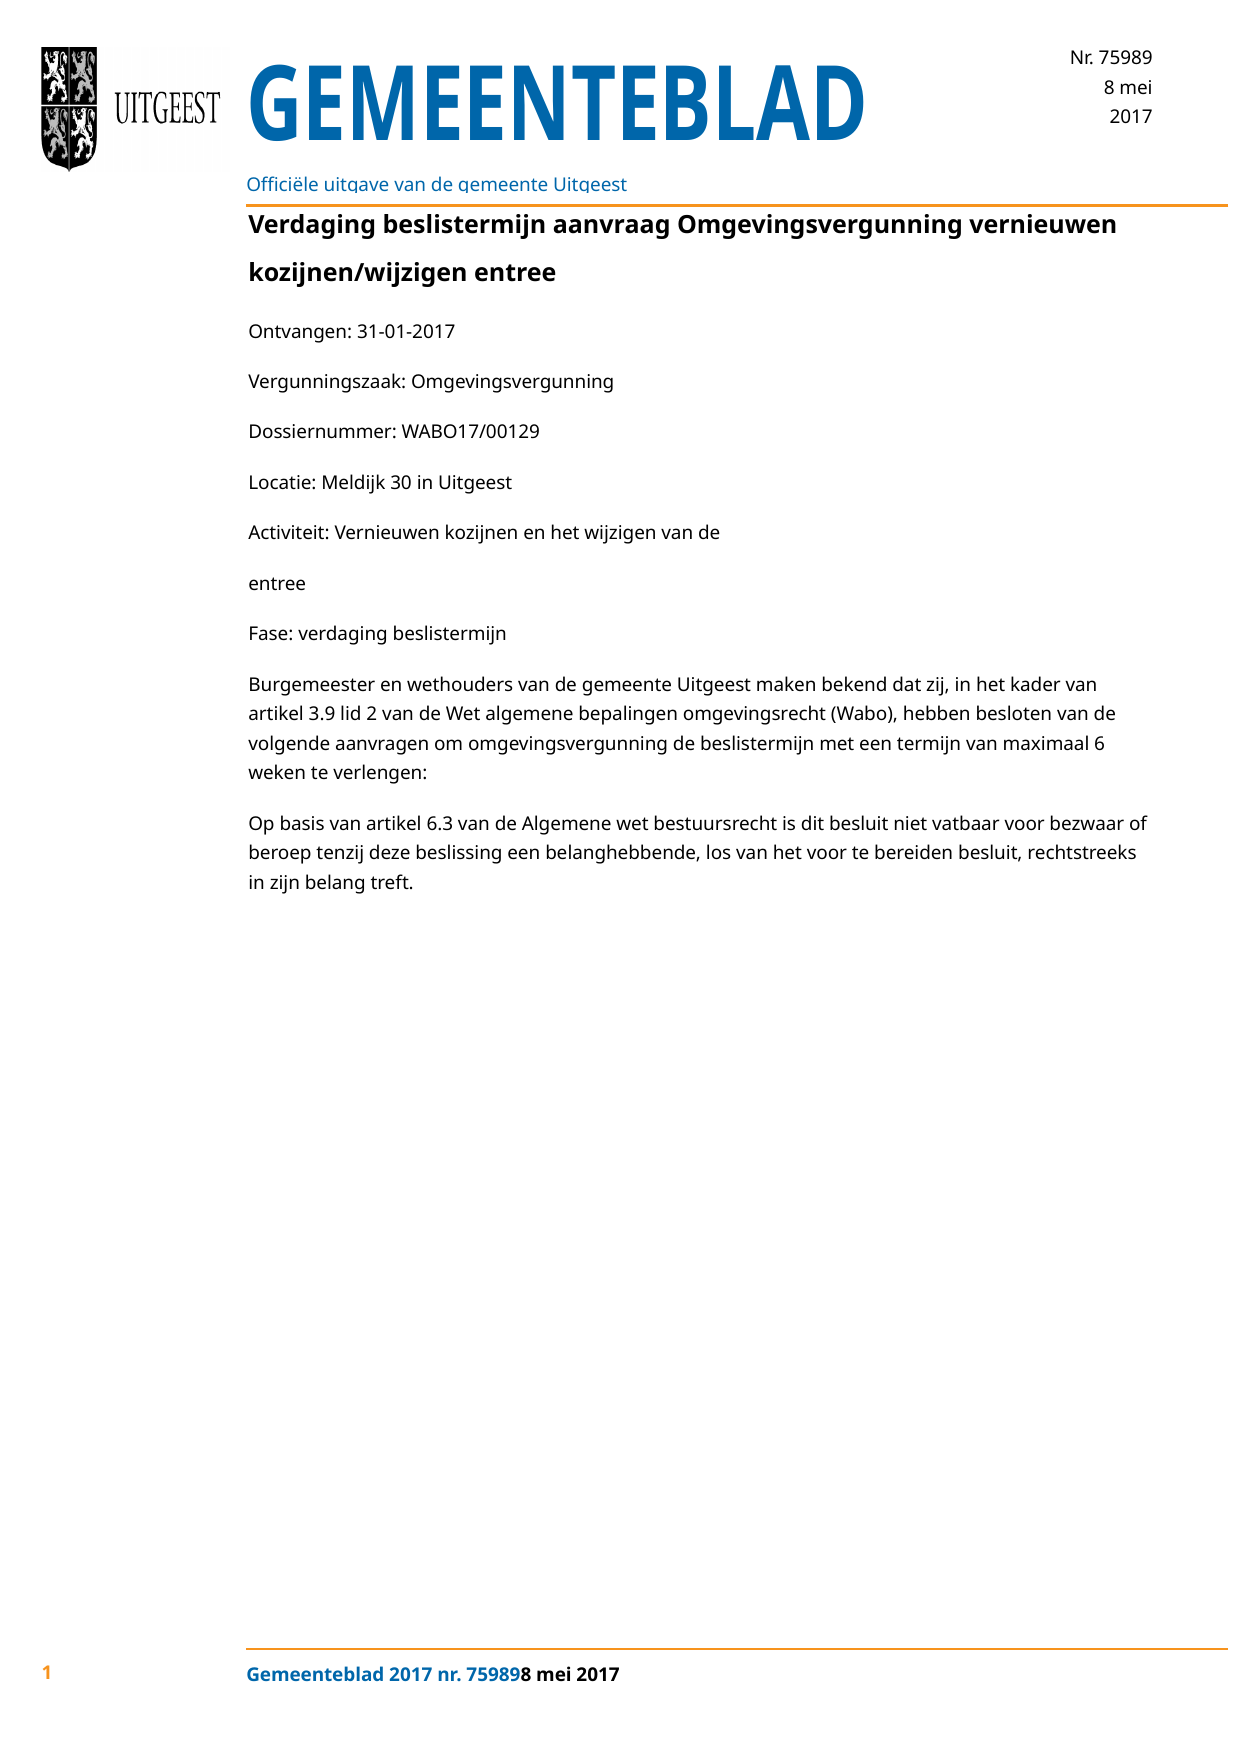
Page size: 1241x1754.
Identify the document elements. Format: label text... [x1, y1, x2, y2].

text Ontvangen: 31-01-2017 [248, 318, 1152, 344]
text Dossiernummer: WABO17/00129 [248, 419, 1152, 444]
text Op basis van artikel 6.3 van de Algemene wet bestuursrecht is dit besluit niet vatbaar voor bezwaar of beroep tenzij deze beslissing een belanghebbende, los van het voor te bereiden besluit, rechtstreeks in zijn belang treft. [248, 810, 1152, 895]
text Fase: verdaging beslistermijn [248, 620, 1152, 646]
text Vergunningszaak: Omgevingsvergunning [248, 368, 1152, 394]
text Locatie: Meldijk 30 in Uitgeest [248, 469, 1152, 495]
text Activiteit: Vernieuwen kozijnen en het wijzigen van de [248, 519, 1152, 545]
text entree [248, 570, 1152, 596]
picture [41, 47, 231, 172]
text Burgemeester en wethouders van de gemeente Uitgeest maken bekend dat zij, in het kader van artikel 3.9 lid 2 van de Wet algemene bepalingen omgevingsrecht (Wabo), hebben besloten van de volgende aanvragen om omgevingsvergunning de beslistermijn met een termijn van maximaal 6 weken te verlengen: [248, 671, 1152, 785]
text Verdaging beslistermijn aanvraag Omgevingsvergunning vernieuwen kozijnen/wijzigen entree [248, 207, 1152, 288]
